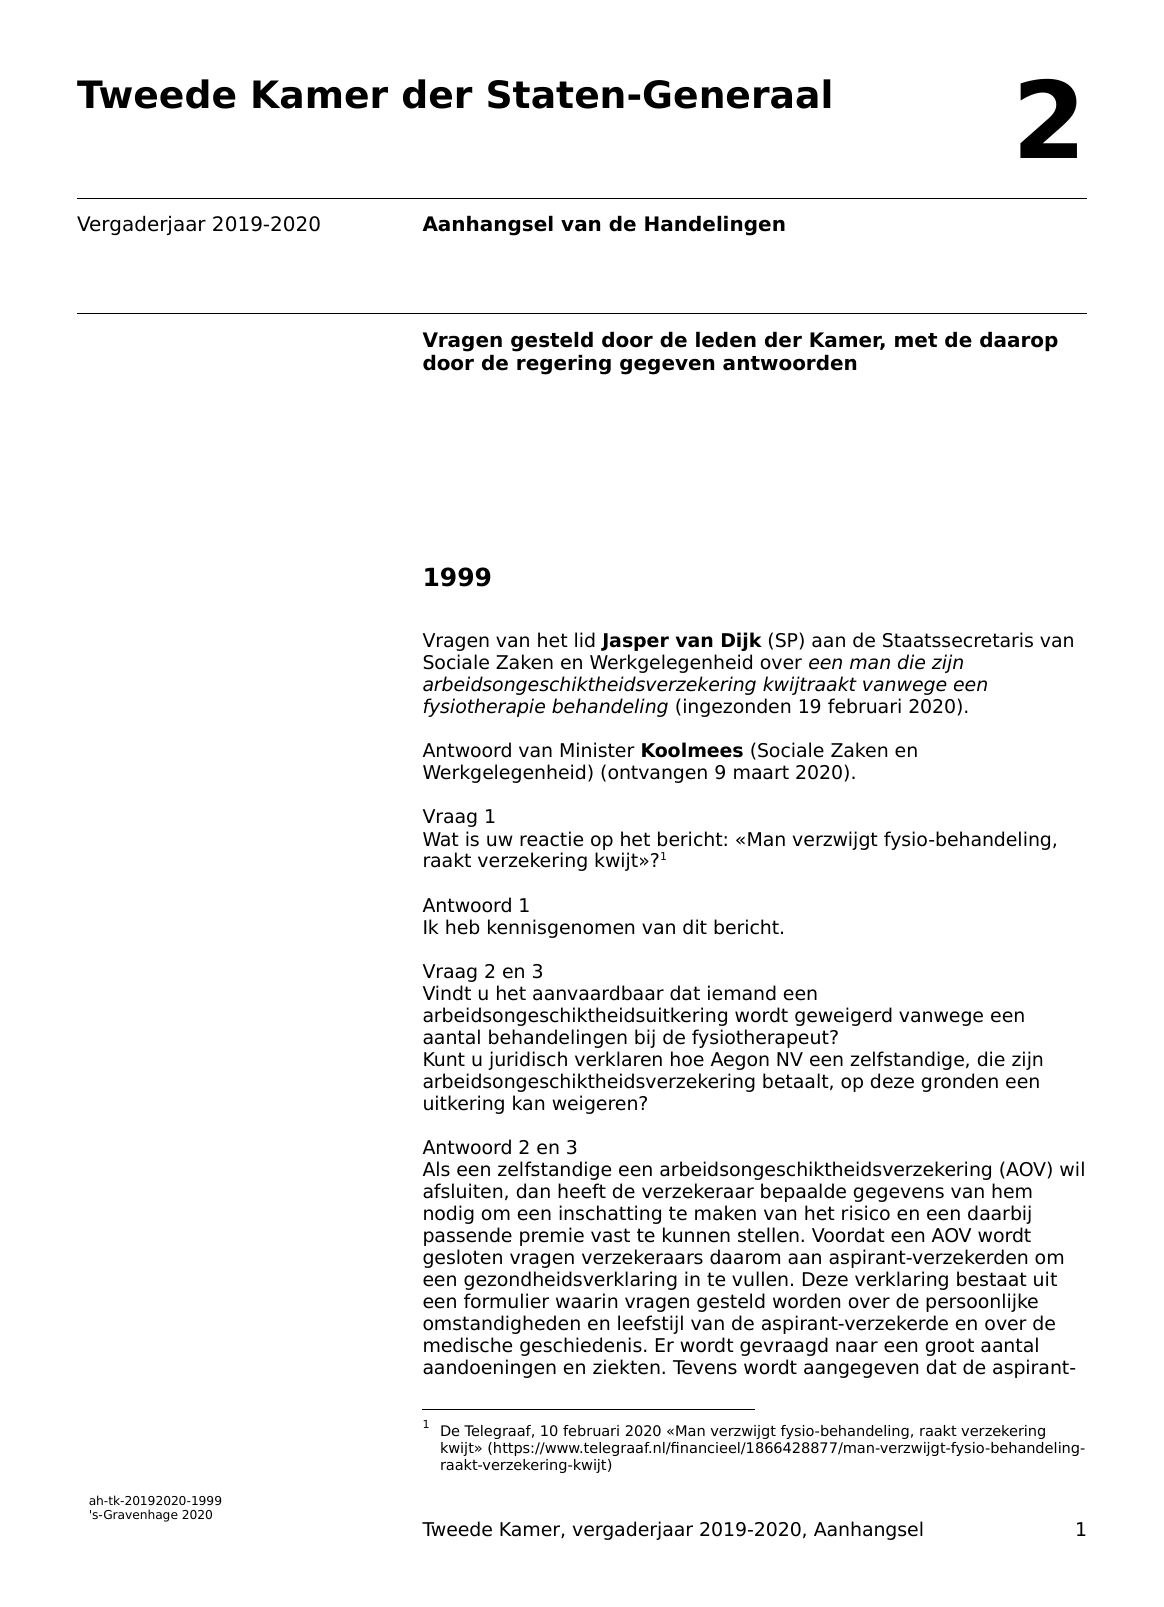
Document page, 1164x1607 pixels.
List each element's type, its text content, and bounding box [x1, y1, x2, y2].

text 1999 [422, 563, 1087, 592]
text Als een zelfstandige een arbeidsongeschiktheidsverzekering (AOV) wil afsluiten, dan heeft de verzekeraar bepaalde gegevens van hem nodig om een inschatting te maken van het risico en een daarbij passende premie vast te kunnen stellen. Voordat een AOV wordt gesloten vragen verzekeraars daarom aan aspirant-verzekerden om een gezondheidsverklaring in te vullen. Deze verklaring bestaat uit een formulier waarin vragen gesteld worden over de persoonlijke omstandigheden en leefstijl van de aspirant-verzekerde en over de medische geschiedenis. Er wordt gevraagd naar een groot aantal aandoeningen en ziekten. Tevens wordt aangegeven dat de aspirant- [422, 1159, 1087, 1378]
table_cell [77, 314, 422, 375]
text Wat is uw reactie op het bericht: «Man verzwijgt fysio-behandeling, raakt verzekering kwijt»? [422, 828, 1087, 872]
text Vindt u het aanvaardbaar dat iemand een arbeidsongeschiktheidsuitkering wordt geweigerd vanwege een aantal behandelingen bij de fysiotherapeut? [422, 983, 1087, 1049]
text 's-Gravenhage 2020 [88, 1508, 323, 1522]
text Vraag 2 en 3 [422, 961, 1087, 983]
text Antwoord 1 [422, 894, 1087, 917]
text Vraag 1 [422, 806, 1087, 828]
text De Telegraaf, 10 februari 2020 «Man verzwijgt fysio-behandeling, raakt verzekering kwijt» (https://www.telegraaf.nl/financieel/1866428877/man-verzwijgt-fysio-behandeling-raakt-verzekering-kwijt) [422, 1418, 1087, 1474]
text Ik heb kennisgenomen van dit bericht. [422, 917, 1087, 938]
table_header Tweede Kamer der Staten-Generaal [77, 59, 886, 198]
text Kunt u juridisch verklaren hoe Aegon NV een zelfstandige, die zijn arbeidsongeschiktheidsverzekering betaalt, op deze gronden een uitkering kan weigeren? [422, 1049, 1087, 1114]
text Antwoord van Minister Koolmees (Sociale Zaken en Werkgelegenheid) (ontvangen 9 maart 2020). [422, 740, 1087, 784]
table_cell Aanhangsel van de Handelingen [422, 199, 1087, 313]
table_cell Vergaderjaar 2019-2020 [77, 199, 422, 313]
text Vragen van het lid Jasper van Dijk (SP) aan de Staatssecretaris van Sociale Zaken en Werkgelegenheid over een man die zijn arbeidsongeschiktheidsverzekering kwijtraakt vanwege een fysiotherapie behandeling (ingezonden 19 februari 2020). [422, 630, 1087, 718]
text Antwoord 2 en 3 [422, 1137, 1087, 1159]
table_cell Vragen gesteld door de leden der Kamer, met de daarop door de regering gegeven antwoorden [422, 314, 1087, 375]
text ah-tk-20192020-1999 [88, 1494, 323, 1508]
table_header 2 [886, 59, 1087, 198]
